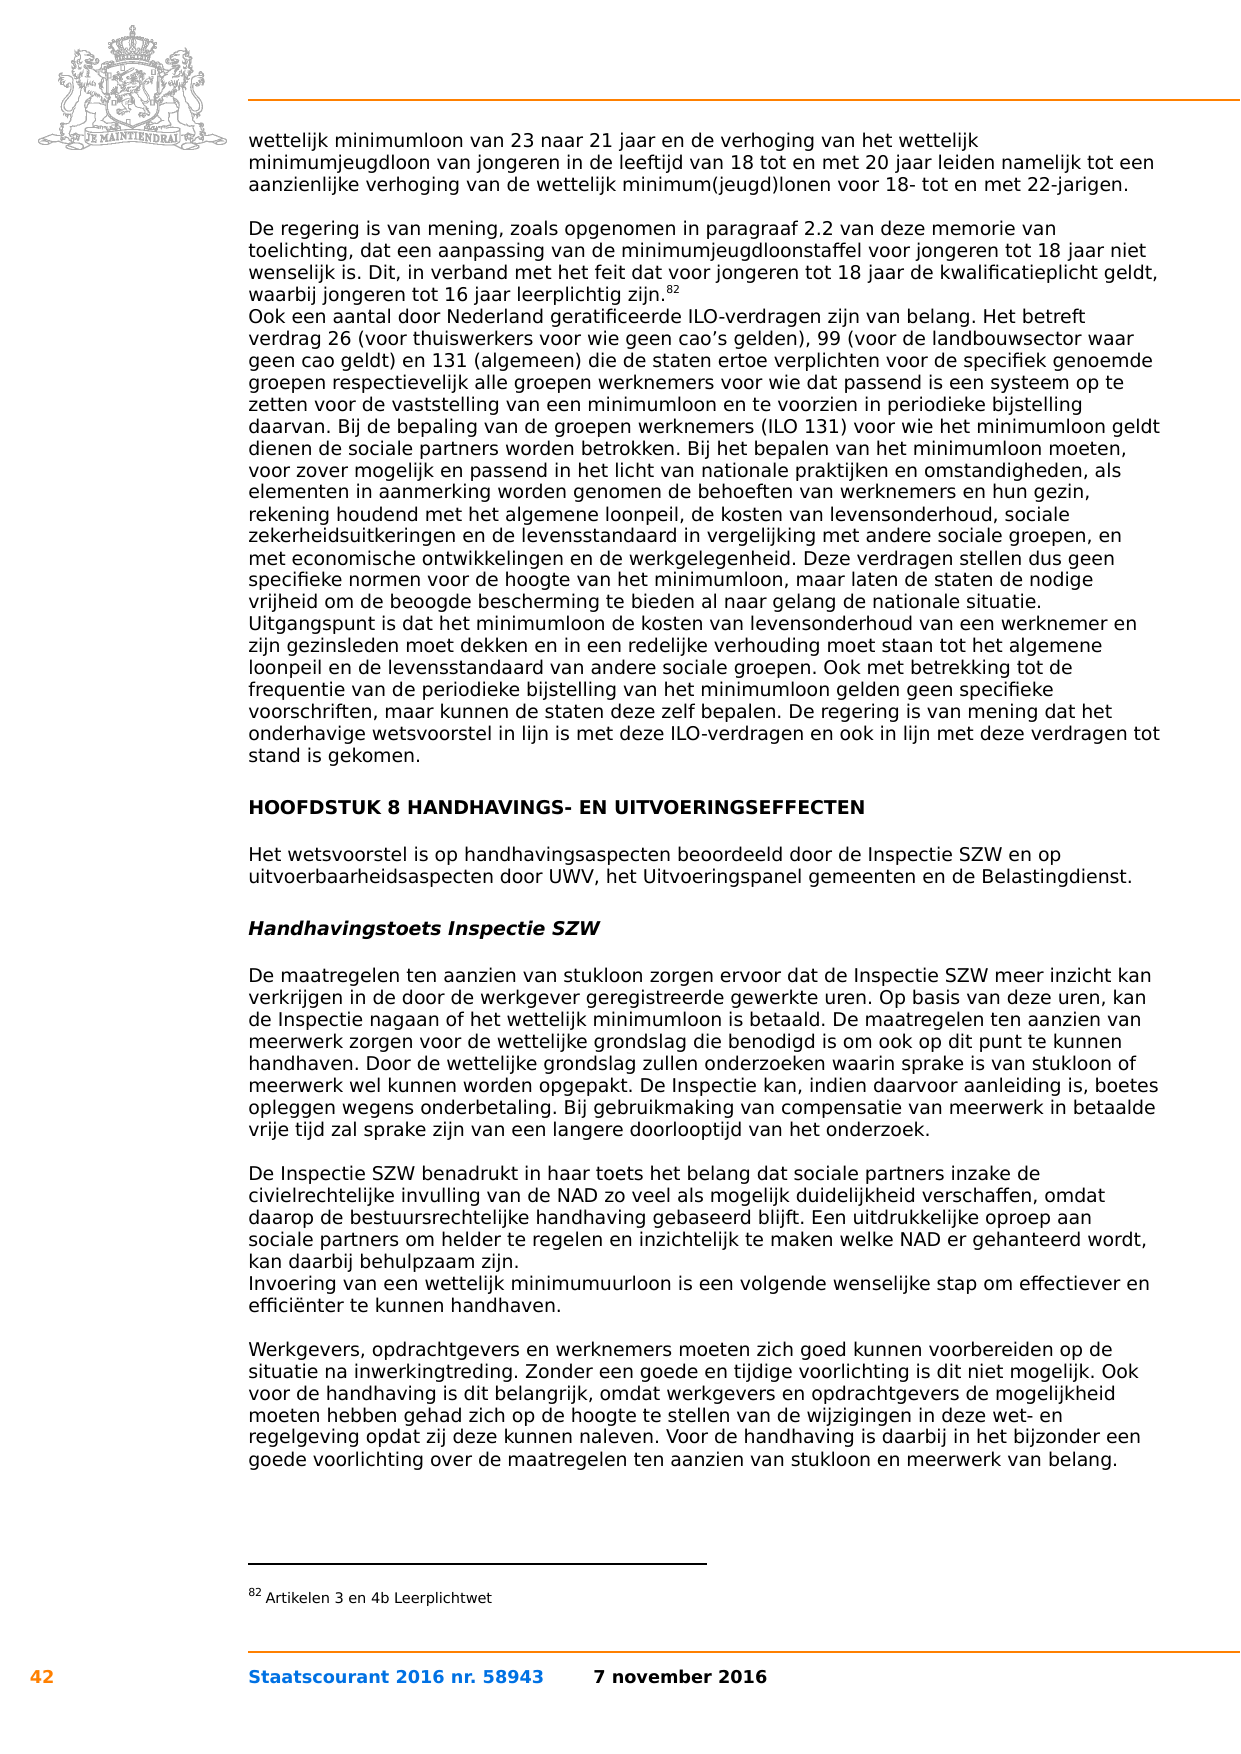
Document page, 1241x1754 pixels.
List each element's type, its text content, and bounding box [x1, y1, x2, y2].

text Het wetsvoorstel is op handhavingsaspecten beoordeeld door de Inspectie SZW en op uitvoerbaarheidsaspecten door UWV, het Uitvoeringspanel gemeenten en de Belastingdienst. [248, 844, 1163, 888]
text Invoering van een wettelijk minimumuurloon is een volgende wenselijke stap om effectiever en efficiënter te kunnen handhaven. [248, 1273, 1163, 1317]
text Werkgevers, opdrachtgevers en werknemers moeten zich goed kunnen voorbereiden op de situatie na inwerkingtreding. Zonder een goede en tijdige voorlichting is dit niet mogelijk. Ook voor de handhaving is dit belangrijk, omdat werkgevers en opdrachtgevers de mogelijkheid moeten hebben gehad zich op de hoogte te stellen van de wijzigingen in deze wet- en regelgeving opdat zij deze kunnen naleven. Voor de handhaving is daarbij in het bijzonder een goede voorlichting over de maatregelen ten aanzien van stukloon en meerwerk van belang. [248, 1338, 1163, 1470]
text wettelijk minimumloon van 23 naar 21 jaar en de verhoging van het wettelijk minimumjeugdloon van jongeren in de leeftijd van 18 tot en met 20 jaar leiden namelijk tot een aanzienlijke verhoging van de wettelijk minimum(jeugd)lonen voor 18- tot en met 22-jarigen. [248, 130, 1163, 196]
picture [38, 25, 227, 150]
text Artikelen 3 en 4b Leerplichtwet [248, 1586, 1163, 1608]
text De maatregelen ten aanzien van stukloon zorgen ervoor dat de Inspectie SZW meer inzicht kan verkrijgen in de door de werkgever geregistreerde gewerkte uren. Op basis van deze uren, kan de Inspectie nagaan of het wettelijk minimumloon is betaald. De maatregelen ten aanzien van meerwerk zorgen voor de wettelijke grondslag die benodigd is om ook op dit punt te kunnen handhaven. Door de wettelijke grondslag zullen onderzoeken waarin sprake is van stukloon of meerwerk wel kunnen worden opgepakt. De Inspectie kan, indien daarvoor aanleiding is, boetes opleggen wegens onderbetaling. Bij gebruikmaking van compensatie van meerwerk in betaalde vrije tijd zal sprake zijn van een langere doorlooptijd van het onderzoek. [248, 965, 1163, 1141]
text De Inspectie SZW benadrukt in haar toets het belang dat sociale partners inzake de civielrechtelijke invulling van de NAD zo veel als mogelijk duidelijkheid verschaffen, omdat daarop de bestuursrechtelijke handhaving gebaseerd blijft. Een uitdrukkelijke oproep aan sociale partners om helder te regelen en inzichtelijk te maken welke NAD er gehanteerd wordt, kan daarbij behulpzaam zijn. [248, 1163, 1163, 1273]
subtitle Handhavingstoets Inspectie SZW [248, 918, 1163, 940]
text De regering is van mening, zoals opgenomen in paragraaf 2.2 van deze memorie van toelichting, dat een aanpassing van de minimumjeugdloonstaffel voor jongeren tot 18 jaar niet wenselijk is. Dit, in verband met het feit dat voor jongeren tot 18 jaar de kwalificatieplicht geldt, waarbij jongeren tot 16 jaar leerplichtig zijn. [248, 218, 1163, 306]
text Ook een aantal door Nederland geratificeerde ILO-verdragen zijn van belang. Het betreft verdrag 26 (voor thuiswerkers voor wie geen cao’s gelden), 99 (voor de landbouwsector waar geen cao geldt) en 131 (algemeen) die de staten ertoe verplichten voor de specifiek genoemde groepen respectievelijk alle groepen werknemers voor wie dat passend is een systeem op te zetten voor de vaststelling van een minimumloon en te voorzien in periodieke bijstelling daarvan. Bij de bepaling van de groepen werknemers (ILO 131) voor wie het minimumloon geldt dienen de sociale partners worden betrokken. Bij het bepalen van het minimumloon moeten, voor zover mogelijk en passend in het licht van nationale praktijken en omstandigheden, als elementen in aanmerking worden genomen de behoeften van werknemers en hun gezin, rekening houdend met het algemene loonpeil, de kosten van levensonderhoud, sociale zekerheidsuitkeringen en de levensstandaard in vergelijking met andere sociale groepen, en met economische ontwikkelingen en de werkgelegenheid. Deze verdragen stellen dus geen specifieke normen voor de hoogte van het minimumloon, maar laten de staten de nodige vrijheid om de beoogde bescherming te bieden al naar gelang de nationale situatie. Uitgangspunt is dat het minimumloon de kosten van levensonderhoud van een werknemer en zijn gezinsleden moet dekken en in een redelijke verhouding moet staan tot het algemene loonpeil en de levensstandaard van andere sociale groepen. Ook met betrekking tot de frequentie van de periodieke bijstelling van het minimumloon gelden geen specifieke voorschriften, maar kunnen de staten deze zelf bepalen. De regering is van mening dat het onderhavige wetsvoorstel in lijn is met deze ILO-verdragen en ook in lijn met deze verdragen tot stand is gekomen. [248, 306, 1163, 767]
subtitle HOOFDSTUK 8 HANDHAVINGS- EN UITVOERINGSEFFECTEN [248, 797, 1163, 819]
